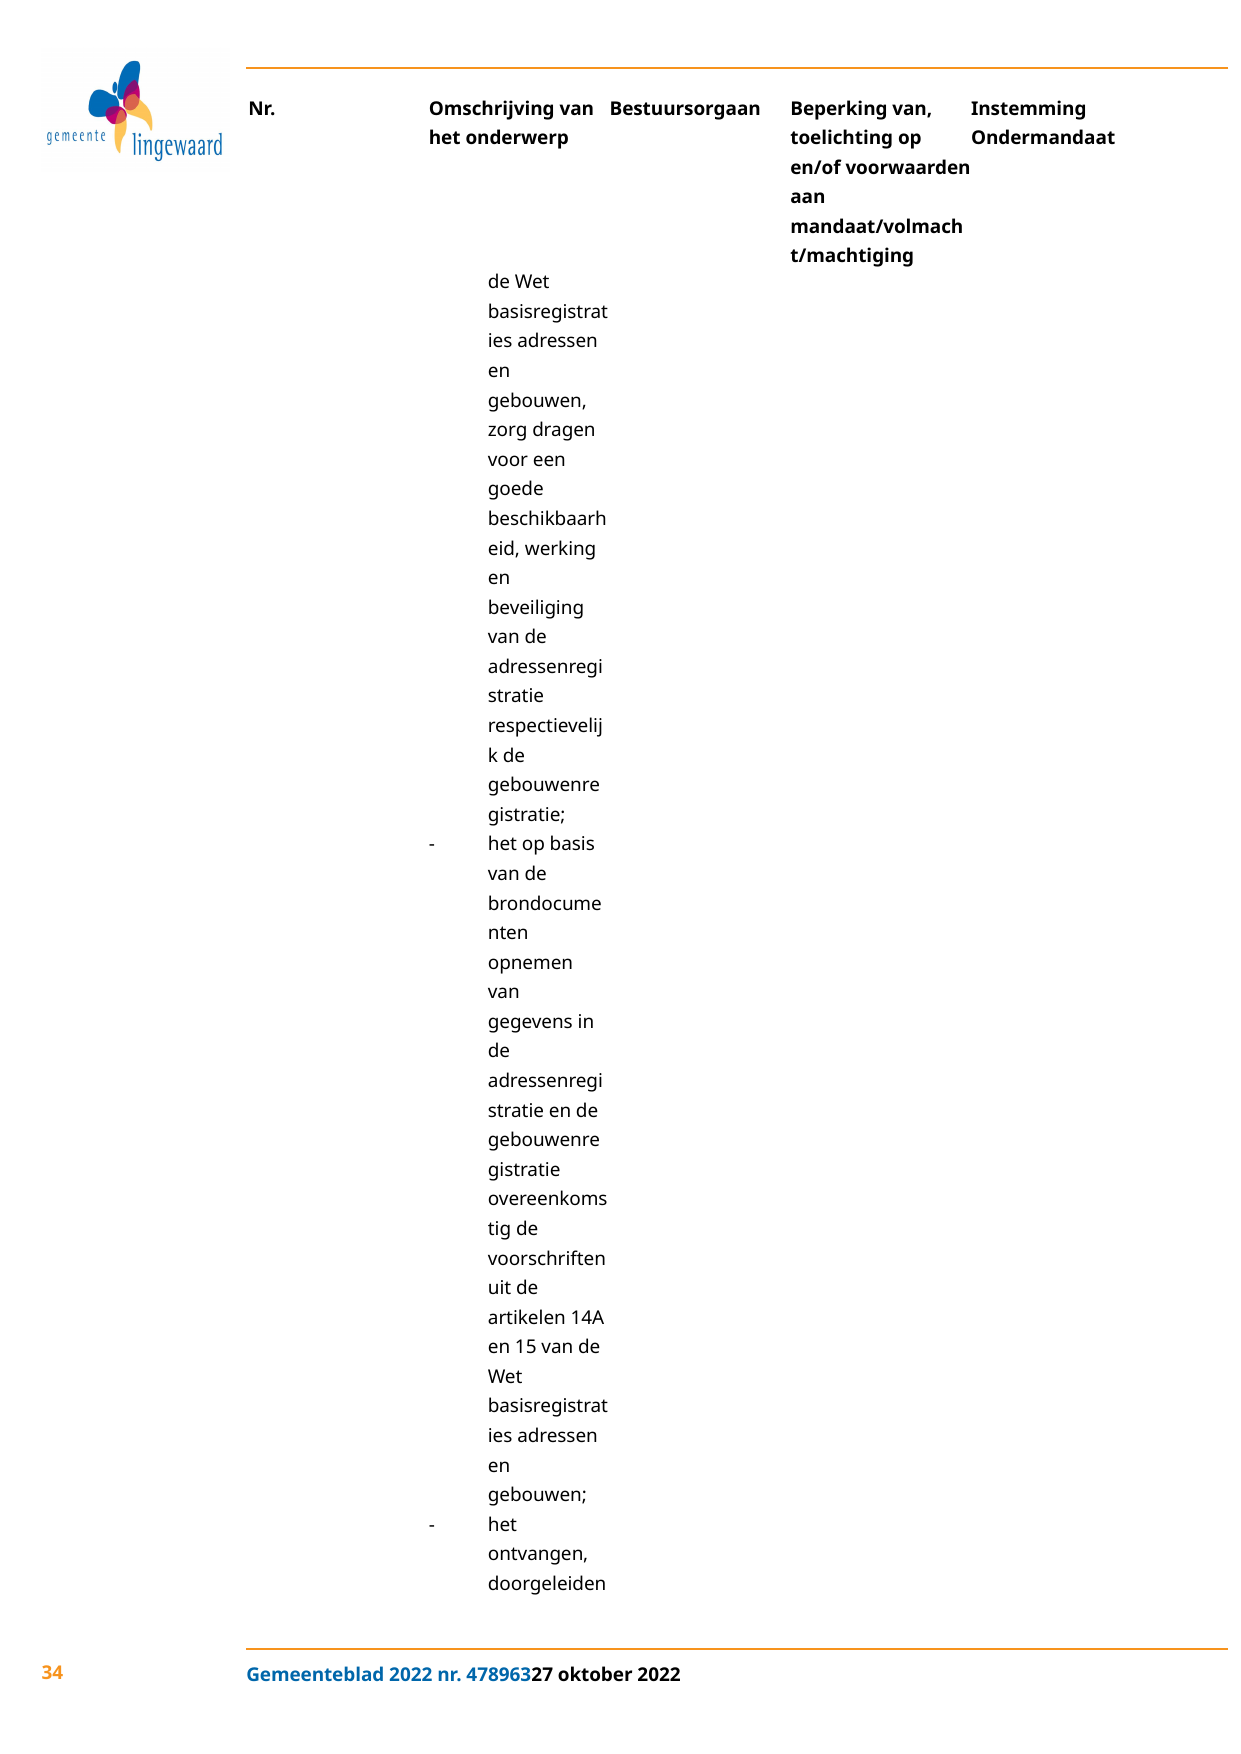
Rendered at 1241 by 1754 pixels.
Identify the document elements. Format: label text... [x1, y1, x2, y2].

table_cell [971, 269, 1152, 1596]
table_header Omschrijving van het onderwerp [429, 95, 609, 268]
table_header Nr. [248, 95, 429, 268]
table_cell [790, 269, 971, 1596]
picture [41, 47, 231, 172]
table_cell [609, 269, 790, 1596]
table_header Instemming Ondermandaat [971, 95, 1152, 268]
table_header Bestuursorgaan [609, 95, 790, 268]
table_cell de Wet basisregistraties adressen en gebouwen, zorg dragen voor een goede beschikbaarheid, werking en beveiliging van de adressenregistratie respectievelijk de gebouwenregistratie; het op basis van de brondocumenten opnemen van gegevens in de adressenregistratie en de gebouwenregistratie overeenkomstig de voorschriften uit de artikelen 14A en 15 van de Wet basisregistraties adressen en gebouwen; het ontvangen, doorgeleiden [429, 269, 609, 1596]
table_header Beperking van, toelichting op en/of voorwaarden aan mandaat/volmacht/machtiging [790, 95, 971, 268]
table_cell [248, 269, 429, 1596]
